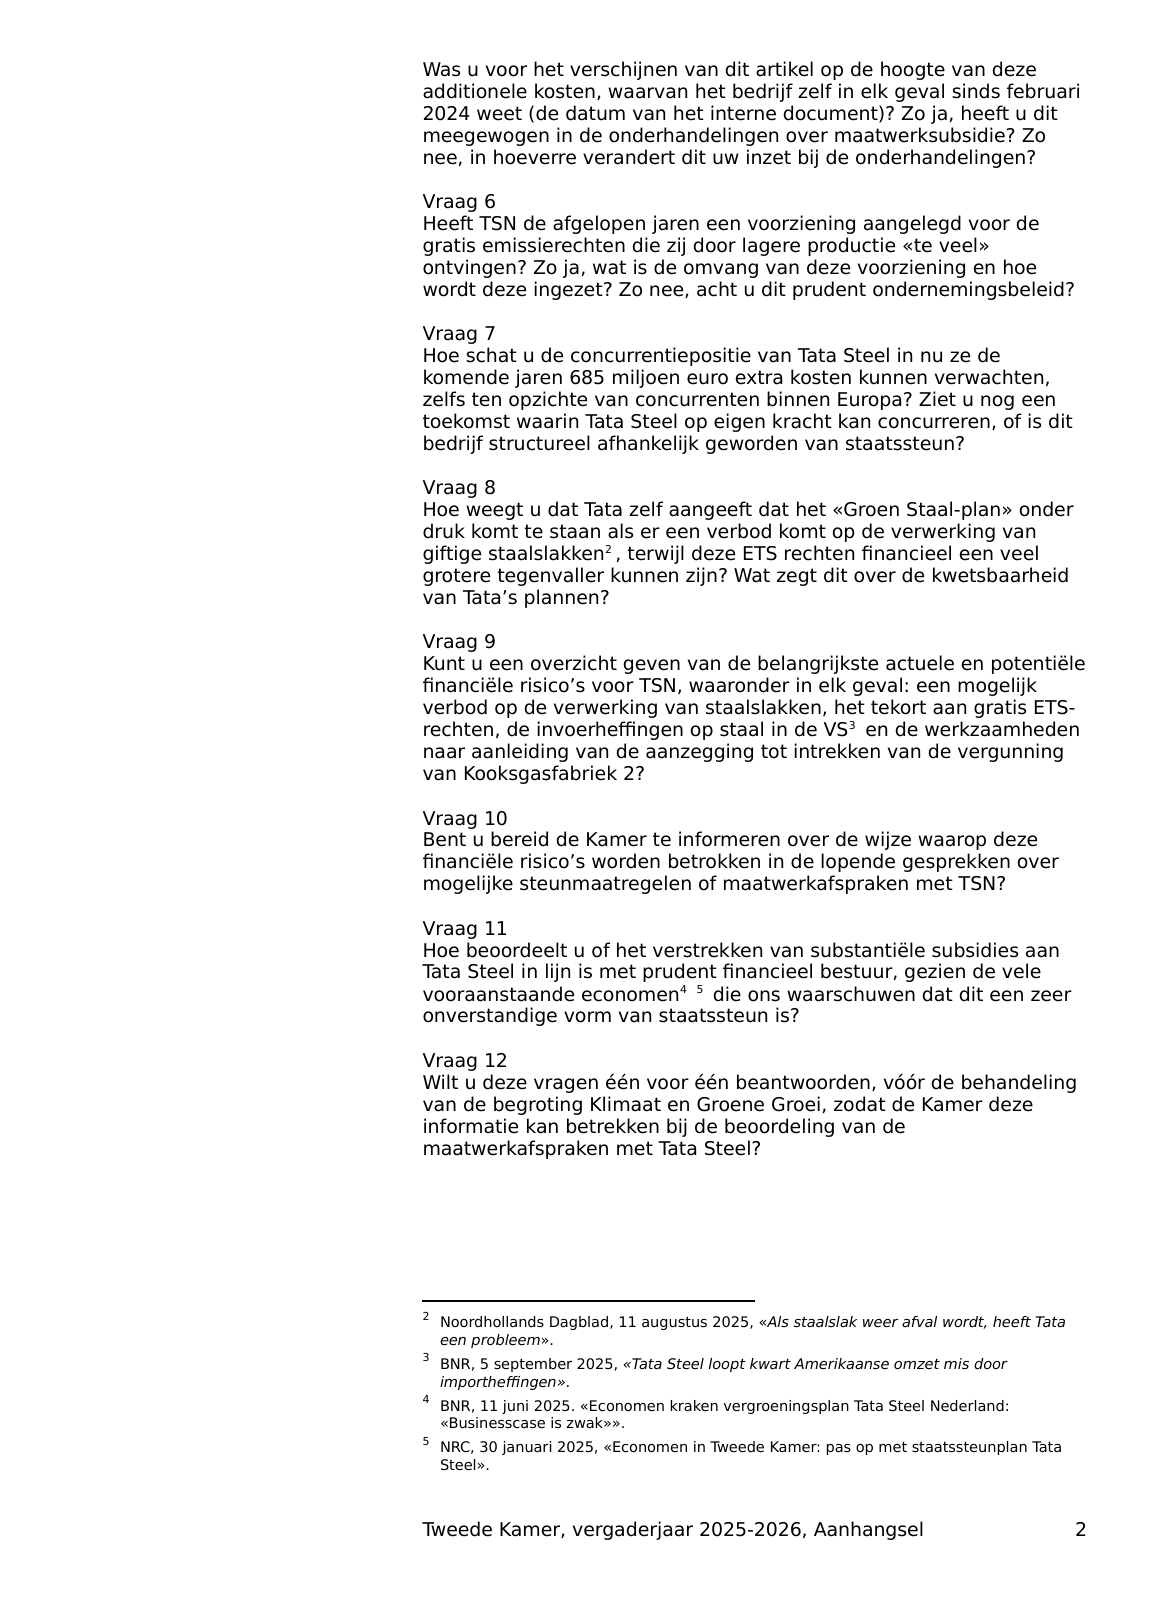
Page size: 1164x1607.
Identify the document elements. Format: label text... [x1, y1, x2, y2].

text Vraag 7 [422, 323, 1087, 345]
text BNR, 5 september 2025, «Tata Steel loopt kwart Amerikaanse omzet mis door importheffingen». [422, 1352, 1087, 1391]
text Hoe beoordeelt u of het verstrekken van substantiële subsidies aan Tata Steel in lijn is met prudent financieel bestuur, gezien de vele vooraanstaande economen die ons waarschuwen dat dit een zeer onverstandige vorm van staatssteun is? [422, 939, 1087, 1027]
text Vraag 6 [422, 191, 1087, 213]
text Vraag 12 [422, 1049, 1087, 1072]
text Vraag 11 [422, 917, 1087, 939]
text Wilt u deze vragen één voor één beantwoorden, vóór de behandeling van de begroting Klimaat en Groene Groei, zodat de Kamer deze informatie kan betrekken bij de beoordeling van de maatwerkafspraken met Tata Steel? [422, 1072, 1087, 1159]
text NRC, 30 januari 2025, «Economen in Tweede Kamer: pas op met staatssteunplan Tata Steel». [422, 1435, 1087, 1474]
text Kunt u een overzicht geven van de belangrijkste actuele en potentiële financiële risico’s voor TSN, waaronder in elk geval: een mogelijk verbod op de verwerking van staalslakken, het tekort aan gratis ETS-rechten, de invoerheffingen op staal in de VS en de werkzaamheden naar aanleiding van de aanzegging tot intrekken van de vergunning van Kooksgasfabriek 2? [422, 653, 1087, 785]
text Vraag 10 [422, 807, 1087, 829]
text Hoe schat u de concurrentiepositie van Tata Steel in nu ze de komende jaren 685 miljoen euro extra kosten kunnen verwachten, zelfs ten opzichte van concurrenten binnen Europa? Ziet u nog een toekomst waarin Tata Steel op eigen kracht kan concurreren, of is dit bedrijf structureel afhankelijk geworden van staatssteun? [422, 345, 1087, 455]
text Vraag 9 [422, 631, 1087, 653]
text Heeft TSN de afgelopen jaren een voorziening aangelegd voor de gratis emissierechten die zij door lagere productie «te veel» ontvingen? Zo ja, wat is de omvang van deze voorziening en hoe wordt deze ingezet? Zo nee, acht u dit prudent ondernemingsbeleid? [422, 213, 1087, 301]
text Was u voor het verschijnen van dit artikel op de hoogte van deze additionele kosten, waarvan het bedrijf zelf in elk geval sinds februari 2024 weet (de datum van het interne document)? Zo ja, heeft u dit meegewogen in de onderhandelingen over maatwerksubsidie? Zo nee, in hoeverre verandert dit uw inzet bij de onderhandelingen? [422, 59, 1087, 169]
text Bent u bereid de Kamer te informeren over de wijze waarop deze financiële risico’s worden betrokken in de lopende gesprekken over mogelijke steunmaatregelen of maatwerkafspraken met TSN? [422, 829, 1087, 895]
text Vraag 8 [422, 477, 1087, 499]
text Hoe weegt u dat Tata zelf aangeeft dat het «Groen Staal-plan» onder druk komt te staan als er een verbod komt op de verwerking van giftige staalslakken, terwijl deze ETS rechten financieel een veel grotere tegenvaller kunnen zijn? Wat zegt dit over de kwetsbaarheid van Tata’s plannen? [422, 499, 1087, 609]
text BNR, 11 juni 2025. «Economen kraken vergroeningsplan Tata Steel Nederland: «Businesscase is zwak»». [422, 1393, 1087, 1432]
text Noordhollands Dagblad, 11 augustus 2025, «Als staalslak weer afval wordt, heeft Tata een probleem». [422, 1310, 1087, 1349]
